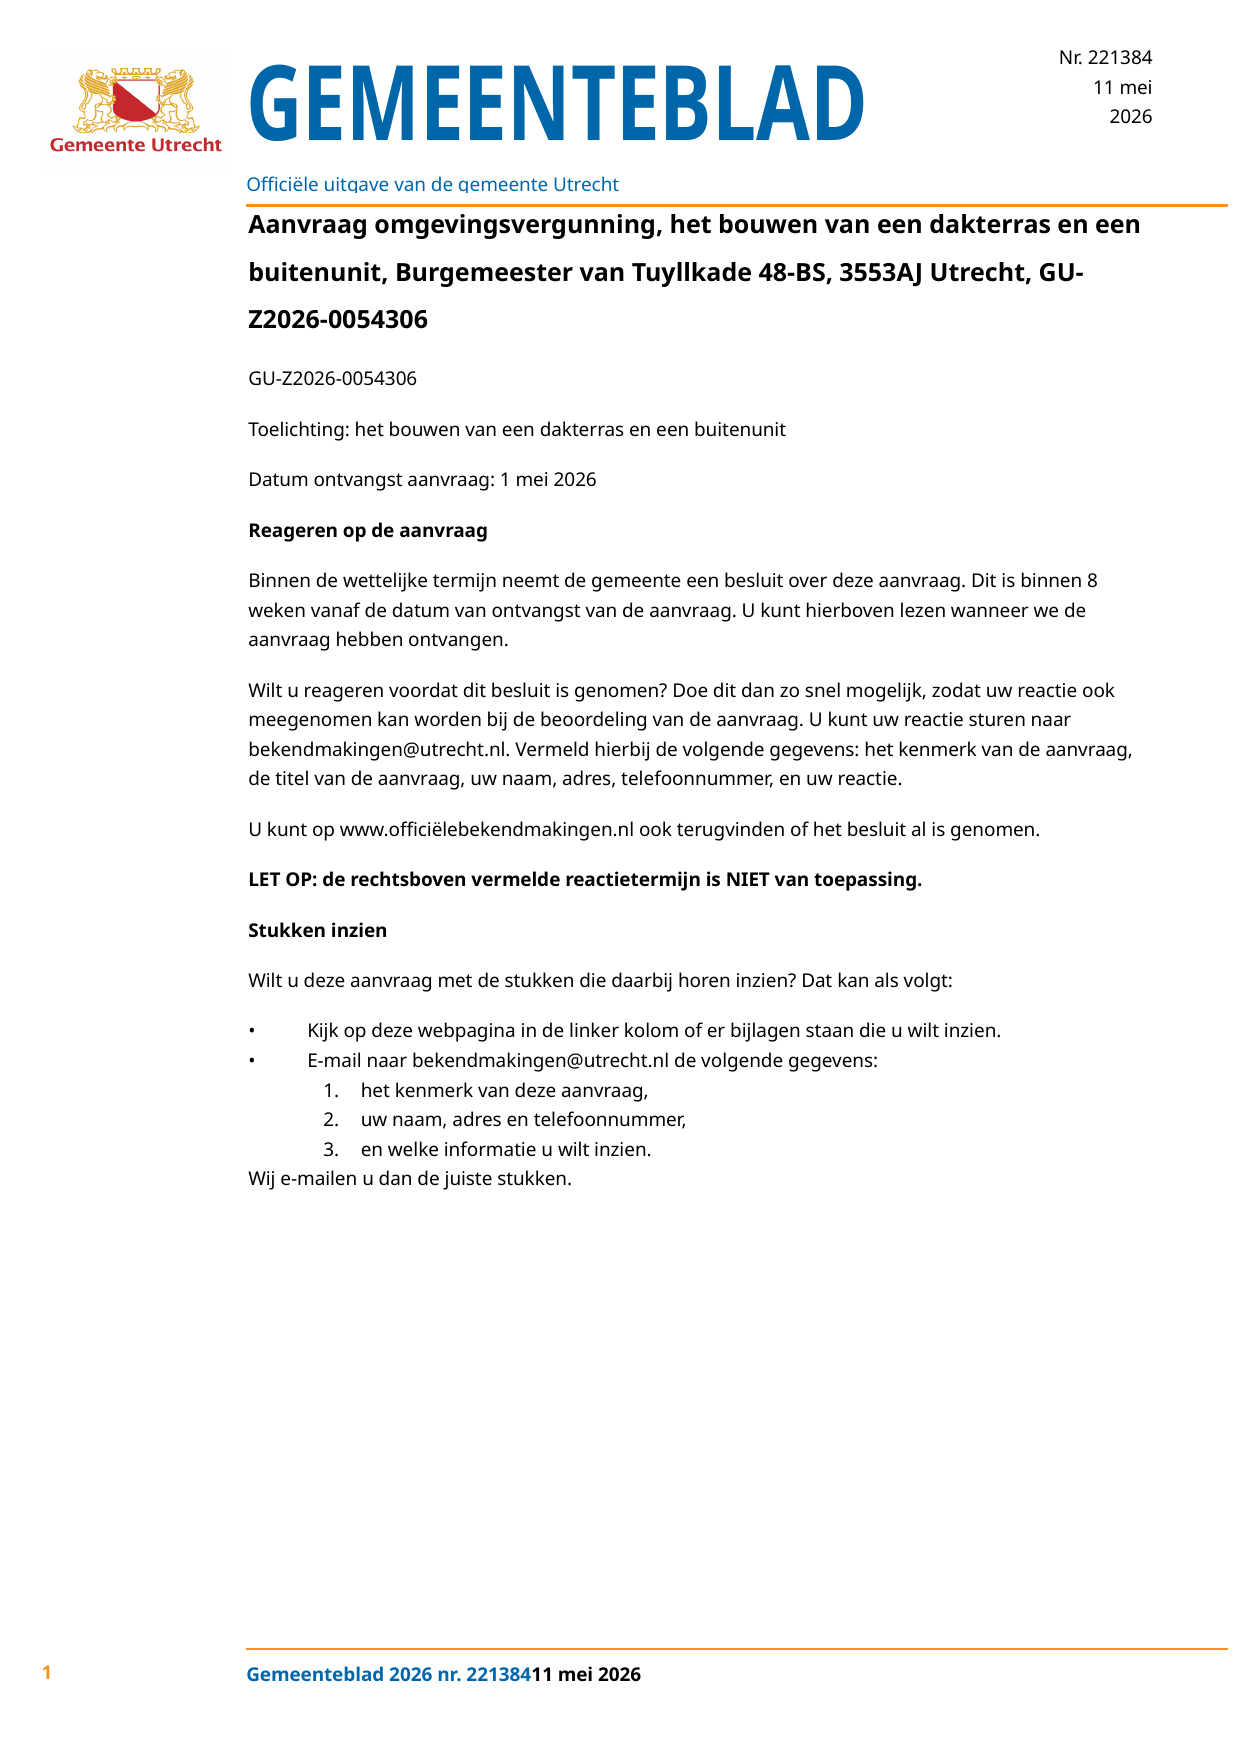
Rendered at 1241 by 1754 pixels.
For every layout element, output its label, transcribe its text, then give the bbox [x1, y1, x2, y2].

text LET OP: de rechtsboven vermelde reactietermijn is NIET van toepassing. [248, 866, 1152, 892]
picture [41, 47, 231, 172]
text Wij e-mailen u dan de juiste stukken. [248, 1166, 1152, 1191]
text Reageren op de aanvraag [248, 517, 1152, 542]
text GU-Z2026-0054306 [248, 366, 1152, 391]
list het kenmerk van deze aanvraag, [323, 1077, 1152, 1102]
list Kijk op deze webpagina in de linker kolom of er bijlagen staan die u wilt inzien. [248, 1018, 1152, 1043]
text Wilt u reageren voordat dit besluit is genomen? Doe dit dan zo snel mogelijk, zodat uw reactie ook meegenomen kan worden bij de beoordeling van de aanvraag. U kunt uw reactie sturen naar bekendmakingen@utrecht.nl. Vermeld hierbij de volgende gegevens: het kenmerk van de aanvraag, de titel van de aanvraag, uw naam, adres, telefoonnummer, en uw reactie. [248, 677, 1152, 791]
list uw naam, adres en telefoonnummer, [323, 1106, 1152, 1132]
text Toelichting: het bouwen van een dakterras en een buitenunit [248, 416, 1152, 442]
list en welke informatie u wilt inzien. [323, 1136, 1152, 1162]
text Binnen de wettelijke termijn neemt de gemeente een besluit over deze aanvraag. Dit is binnen 8 weken vanaf de datum van ontvangst van de aanvraag. U kunt hierboven lezen wanneer we de aanvraag hebben ontvangen. [248, 567, 1152, 652]
text Datum ontvangst aanvraag: 1 mei 2026 [248, 466, 1152, 492]
text U kunt op www.officiëlebekendmakingen.nl ook terugvinden of het besluit al is genomen. [248, 816, 1152, 842]
text Stukken inzien [248, 917, 1152, 942]
text Aanvraag omgevingsvergunning, het bouwen van een dakterras en een buitenunit, Burgemeester van Tuyllkade 48-BS, 3553AJ Utrecht, GU-Z2026-0054306 [248, 207, 1152, 336]
list E-mail naar bekendmakingen@utrecht.nl de volgende gegevens: [248, 1047, 1152, 1073]
text Wilt u deze aanvraag met de stukken die daarbij horen inzien? Dat kan als volgt: [248, 967, 1152, 993]
